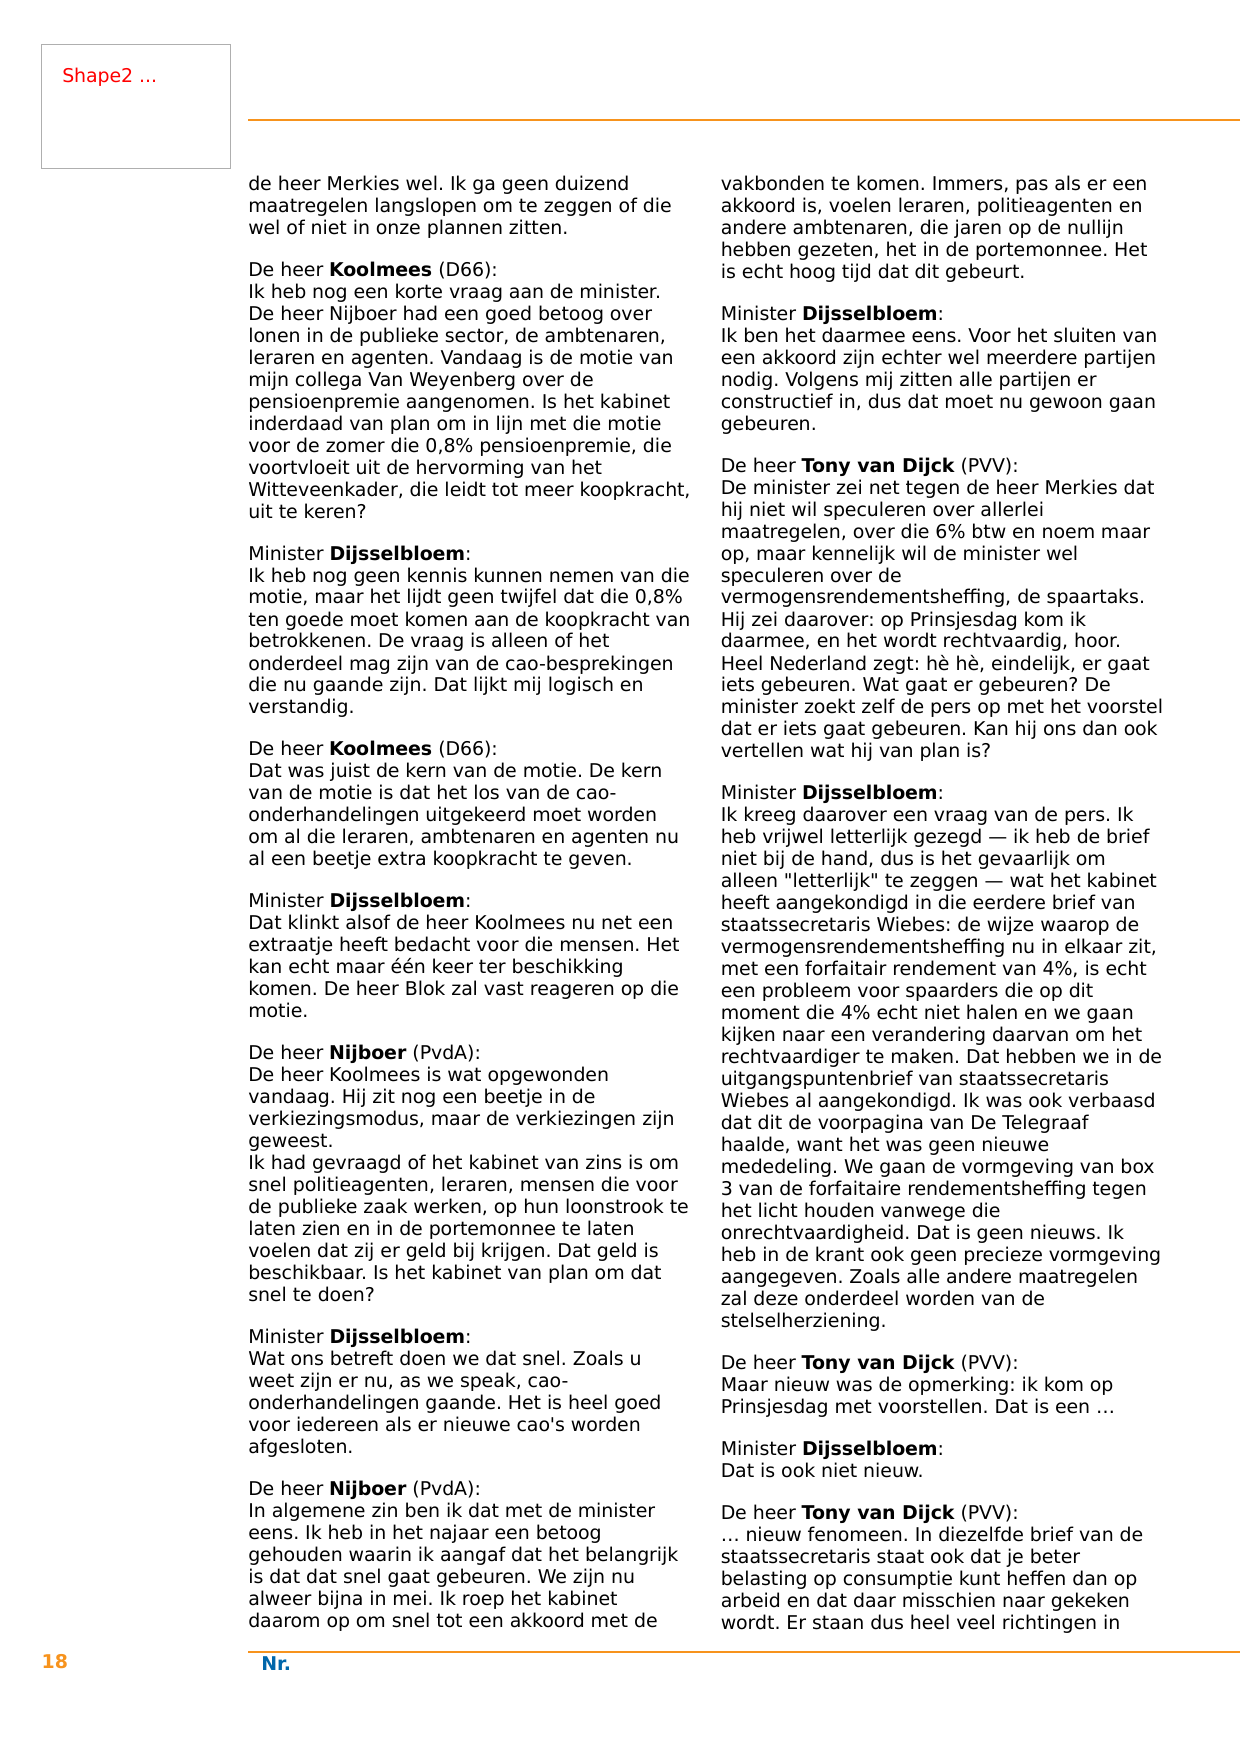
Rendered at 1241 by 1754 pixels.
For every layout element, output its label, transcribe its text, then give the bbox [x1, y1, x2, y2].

text De heer Tony van Dijck (PVV): [721, 1502, 1163, 1524]
text Dat is ook niet nieuw. [721, 1460, 1163, 1482]
text Minister Dijsselbloem: [248, 890, 691, 912]
text De heer Koolmees (D66): [248, 259, 691, 281]
text Ik heb nog een korte vraag aan de minister. De heer Nijboer had een goed betoog over lonen in de publieke sector, de ambtenaren, leraren en agenten. Vandaag is de motie van mijn collega Van Weyenberg over de pensioenpremie aangenomen. Is het kabinet inderdaad van plan om in lijn met die motie voor de zomer die 0,8% pensioenpremie, die voortvloeit uit de hervorming van het Witteveenkader, die leidt tot meer koopkracht, uit te keren? [248, 281, 691, 522]
text Wat ons betreft doen we dat snel. Zoals u weet zijn er nu, as we speak, cao-onderhandelingen gaande. Het is heel goed voor iedereen als er nieuwe cao's worden afgesloten. [248, 1348, 691, 1458]
text Ik ben het daarmee eens. Voor het sluiten van een akkoord zijn echter wel meerdere partijen nodig. Volgens mij zitten alle partijen er constructief in, dus dat moet nu gewoon gaan gebeuren. [721, 325, 1163, 434]
text De heer Tony van Dijck (PVV): [721, 454, 1163, 477]
text Maar nieuw was de opmerking: ik kom op Prinsjesdag met voorstellen. Dat is een … [721, 1374, 1163, 1418]
text De heer Nijboer (PvdA): [248, 1478, 691, 1500]
text Ik had gevraagd of het kabinet van zins is om snel politieagenten, leraren, mensen die voor de publieke zaak werken, op hun loonstrook te laten zien en in de portemonnee te laten voelen dat zij er geld bij krijgen. Dat geld is beschikbaar. Is het kabinet van plan om dat snel te doen? [248, 1152, 691, 1306]
text Ik kreeg daarover een vraag van de pers. Ik heb vrijwel letterlijk gezegd — ik heb de brief niet bij de hand, dus is het gevaarlijk om alleen "letterlijk" te zeggen — wat het kabinet heeft aangekondigd in die eerdere brief van staatssecretaris Wiebes: de wijze waarop de vermogensrendementsheffing nu in elkaar zit, met een forfaitair rendement van 4%, is echt een probleem voor spaarders die op dit moment die 4% echt niet halen en we gaan kijken naar een verandering daarvan om het rechtvaardiger te maken. Dat hebben we in de uitgangspuntenbrief van staatssecretaris Wiebes al aangekondigd. Ik was ook verbaasd dat dit de voorpagina van De Telegraaf haalde, want het was geen nieuwe mededeling. We gaan de vormgeving van box 3 van de forfaitaire rendementsheffing tegen het licht houden vanwege die onrechtvaardigheid. Dat is geen nieuws. Ik heb in de krant ook geen precieze vormgeving aangegeven. Zoals alle andere maatregelen zal deze onderdeel worden van de stelselherziening. [721, 804, 1163, 1332]
text Dat was juist de kern van de motie. De kern van de motie is dat het los van de cao-onderhandelingen uitgekeerd moet worden om al die leraren, ambtenaren en agenten nu al een beetje extra koopkracht te geven. [248, 760, 691, 870]
text Dat klinkt alsof de heer Koolmees nu net een extraatje heeft bedacht voor die mensen. Het kan echt maar één keer ter beschikking komen. De heer Blok zal vast reageren op die motie. [248, 912, 691, 1022]
text vakbonden te komen. Immers, pas als er een akkoord is, voelen leraren, politieagenten en andere ambtenaren, die jaren op de nullijn hebben gezeten, het in de portemonnee. Het is echt hoog tijd dat dit gebeurt. [721, 173, 1163, 283]
text De heer Nijboer (PvdA): [248, 1042, 691, 1064]
text Minister Dijsselbloem: [248, 542, 691, 564]
text In algemene zin ben ik dat met de minister eens. Ik heb in het najaar een betoog gehouden waarin ik aangaf dat het belangrijk is dat dat snel gaat gebeuren. We zijn nu alweer bijna in mei. Ik roep het kabinet daarom op om snel tot een akkoord met de [248, 1500, 691, 1632]
text Ik heb nog geen kennis kunnen nemen van die motie, maar het lijdt geen twijfel dat die 0,8% ten goede moet komen aan de koopkracht van betrokkenen. De vraag is alleen of het onderdeel mag zijn van de cao-besprekingen die nu gaande zijn. Dat lijkt mij logisch en verstandig. [248, 564, 691, 718]
text … nieuw fenomeen. In diezelfde brief van de staatssecretaris staat ook dat je beter belasting op consumptie kunt heffen dan op arbeid en dat daar misschien naar gekeken wordt. Er staan dus heel veel richtingen in [721, 1524, 1163, 1633]
text De heer Tony van Dijck (PVV): [721, 1352, 1163, 1374]
text Minister Dijsselbloem: [248, 1326, 691, 1348]
text De heer Koolmees is wat opgewonden vandaag. Hij zit nog een beetje in de verkiezingsmodus, maar de verkiezingen zijn geweest. [248, 1064, 691, 1152]
text De minister zei net tegen de heer Merkies dat hij niet wil speculeren over allerlei maatregelen, over die 6% btw en noem maar op, maar kennelijk wil de minister wel speculeren over de vermogensrendementsheffing, de spaartaks. Hij zei daarover: op Prinsjesdag kom ik daarmee, en het wordt rechtvaardig, hoor. Heel Nederland zegt: hè hè, eindelijk, er gaat iets gebeuren. Wat gaat er gebeuren? De minister zoekt zelf de pers op met het voorstel dat er iets gaat gebeuren. Kan hij ons dan ook vertellen wat hij van plan is? [721, 477, 1163, 762]
text Minister Dijsselbloem: [721, 1438, 1163, 1460]
text Minister Dijsselbloem: [721, 782, 1163, 804]
text de heer Merkies wel. Ik ga geen duizend maatregelen langslopen om te zeggen of die wel of niet in onze plannen zitten. [248, 173, 691, 239]
text De heer Koolmees (D66): [248, 738, 691, 760]
text Minister Dijsselbloem: [721, 303, 1163, 325]
